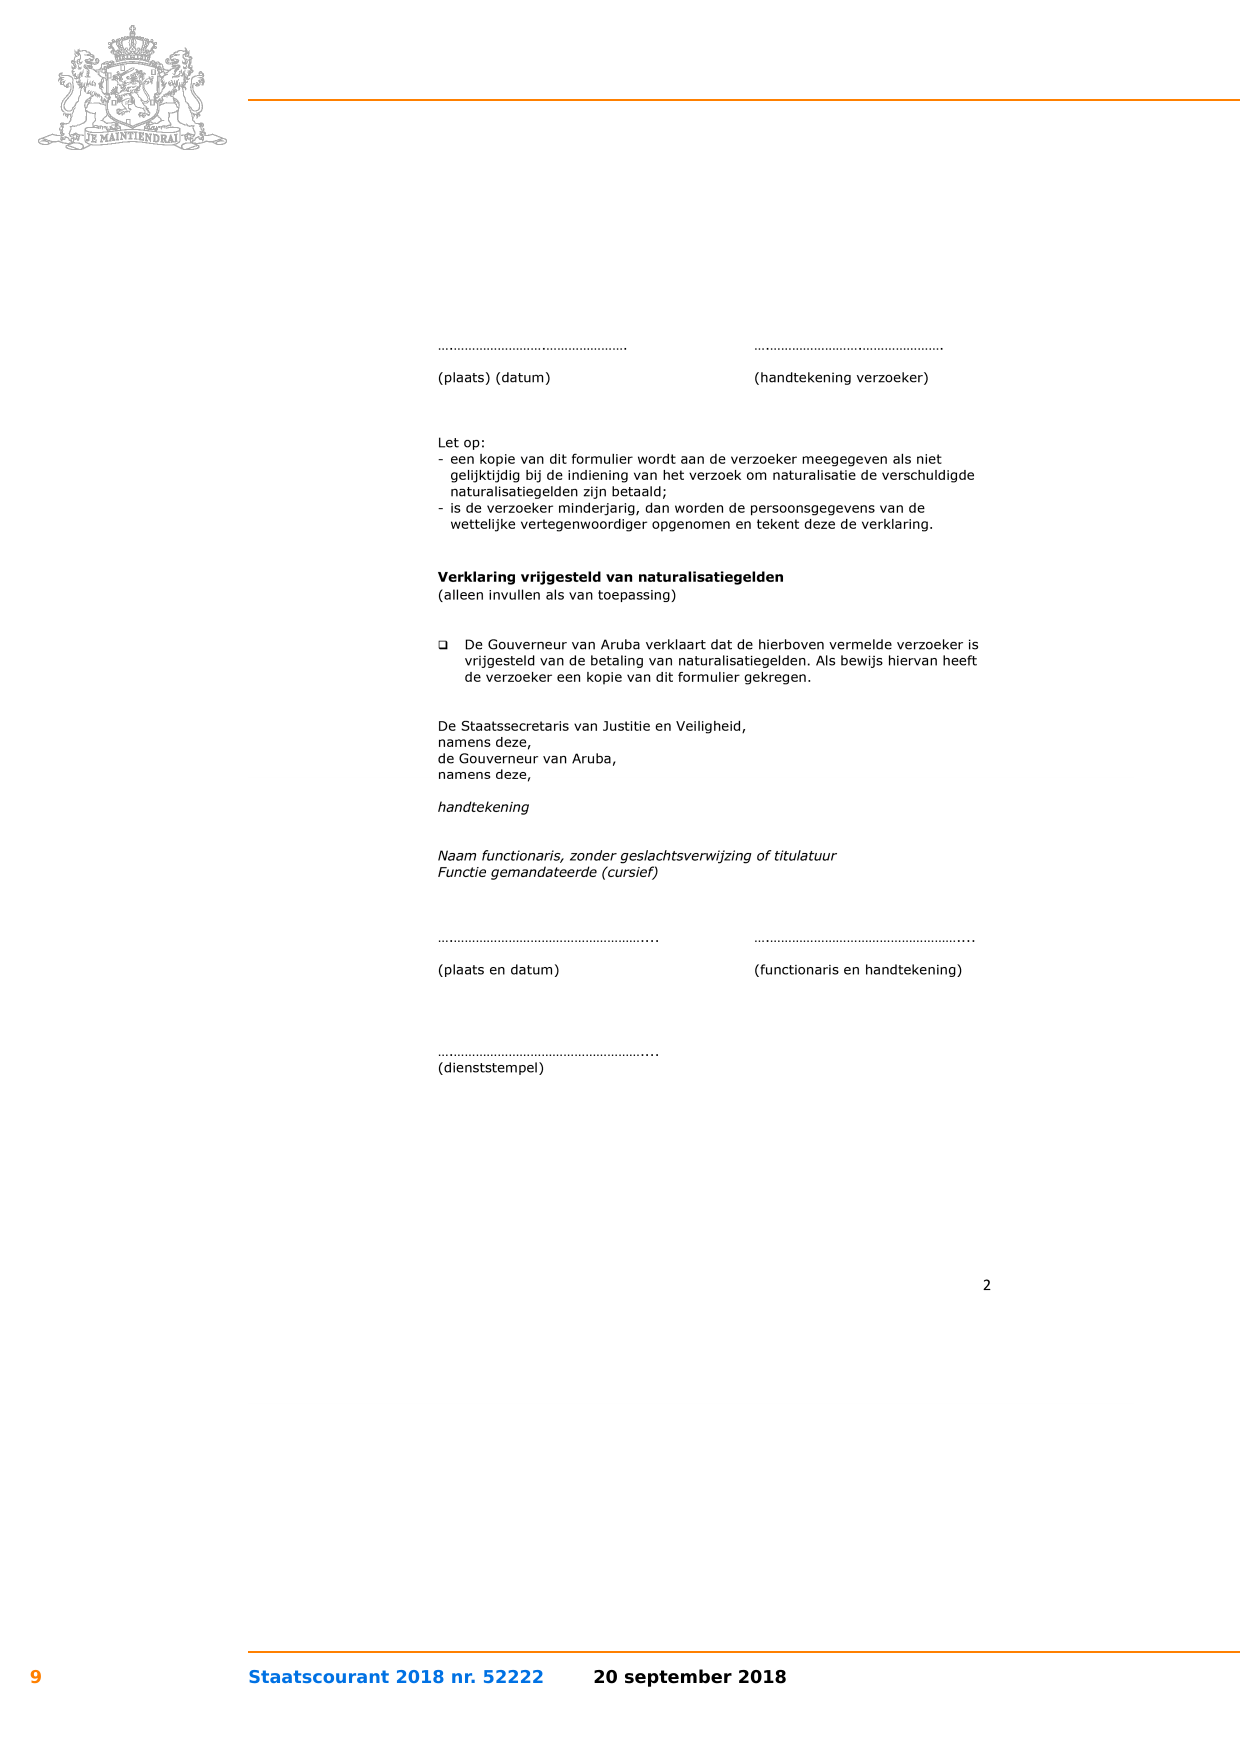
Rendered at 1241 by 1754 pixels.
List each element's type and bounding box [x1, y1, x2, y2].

picture [248, 151, 1134, 1404]
picture [38, 25, 227, 150]
